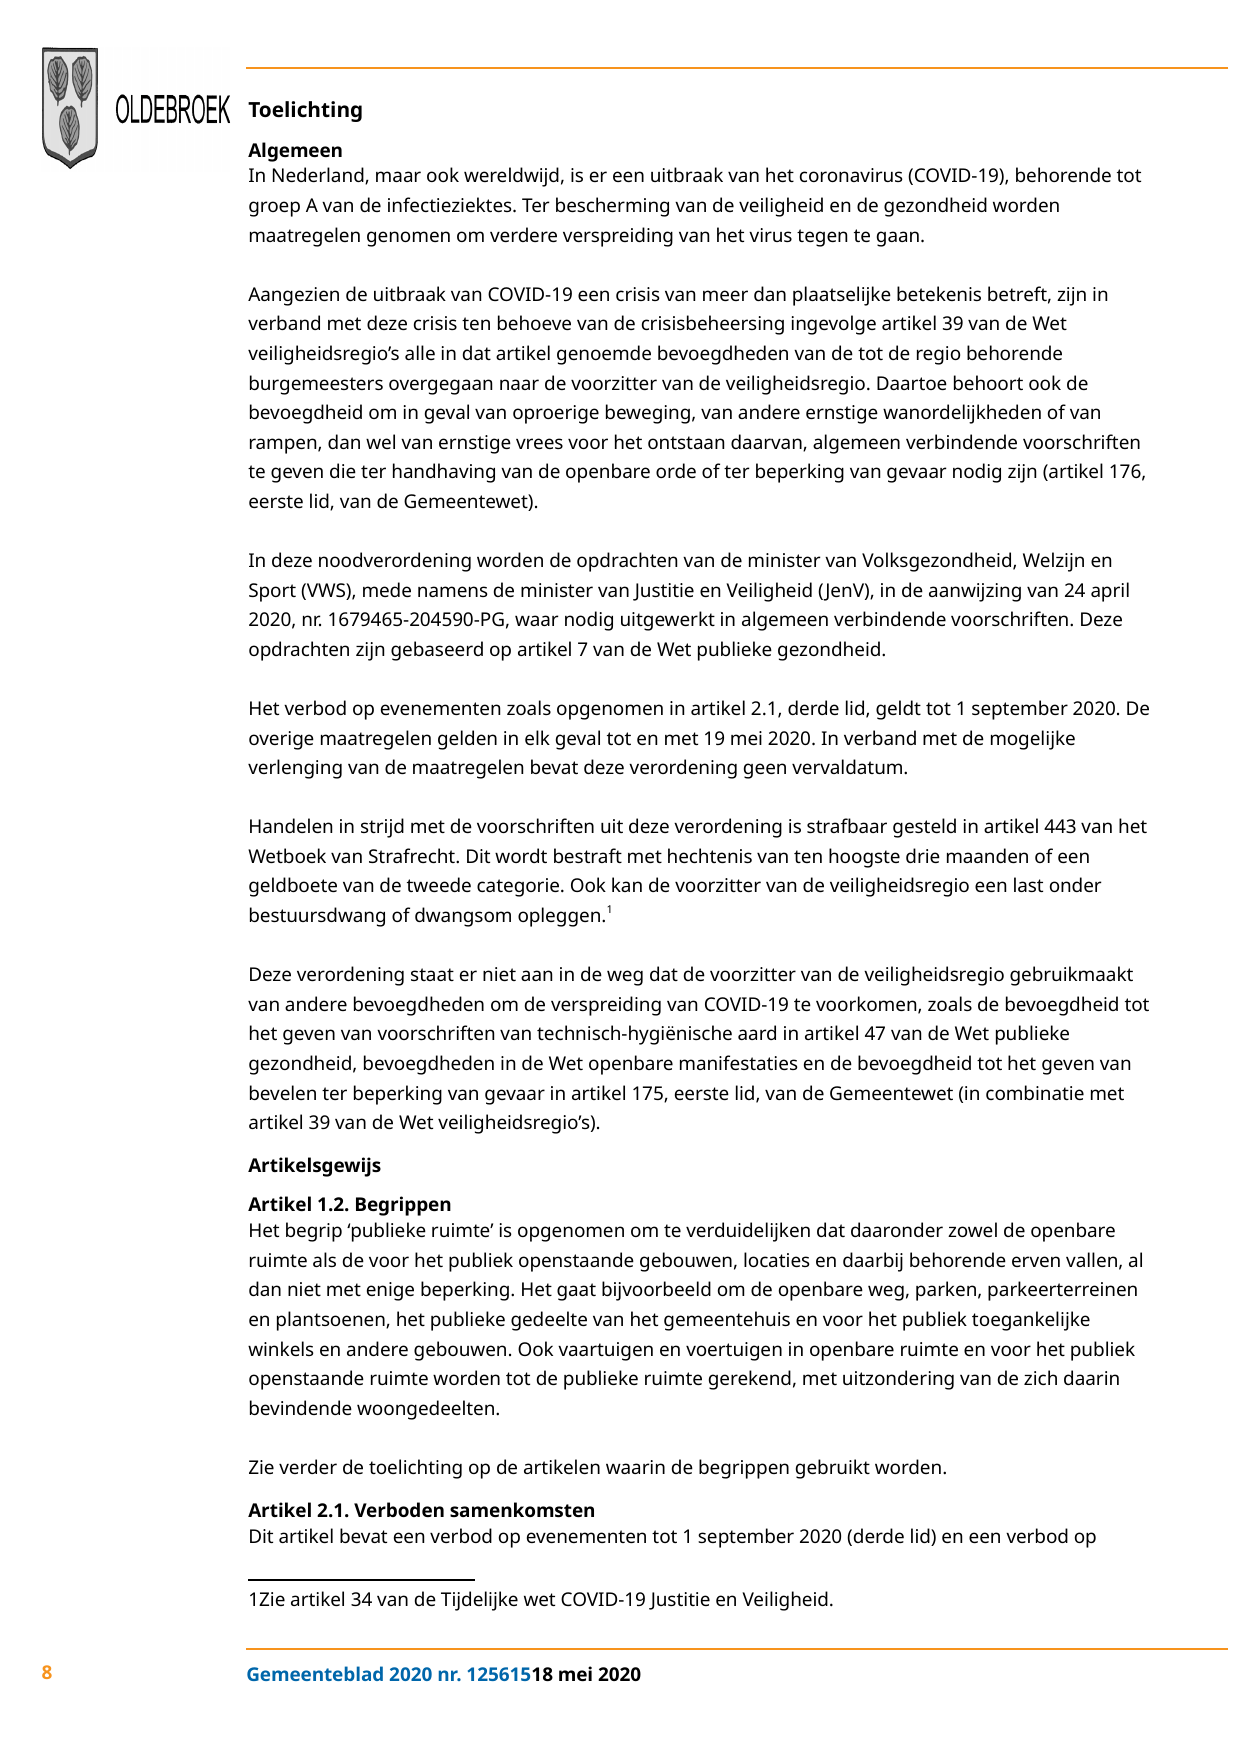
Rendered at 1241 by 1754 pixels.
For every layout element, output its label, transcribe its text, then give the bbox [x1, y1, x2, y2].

text In deze noodverordening worden de opdrachten van de minister van Volksgezondheid, Welzijn en Sport (VWS), mede namens de minister van Justitie en Veiligheid (JenV), in de aanwijzing van 24 april 2020, nr. 1679465-204590-PG, waar nodig uitgewerkt in algemeen verbindende voorschriften. Deze opdrachten zijn gebaseerd op artikel 7 van de Wet publieke gezondheid. [248, 547, 1152, 662]
picture [41, 47, 231, 172]
text Dit artikel bevat een verbod op evenementen tot 1 september 2020 (derde lid) en een verbod op [248, 1523, 1152, 1549]
text Algemeen [248, 137, 1152, 163]
text Handelen in strijd met de voorschriften uit deze verordening is strafbaar gesteld in artikel 443 van het Wetboek van Strafrecht. Dit wordt bestraft met hechtenis van ten hoogste drie maanden of een geldboete van de tweede categorie. Ook kan de voorzitter van de veiligheidsregio een last onder bestuursdwang of dwangsom opleggen. [248, 813, 1152, 928]
text Het verbod op evenementen zoals opgenomen in artikel 2.1, derde lid, geldt tot 1 september 2020. De overige maatregelen gelden in elk geval tot en met 19 mei 2020. In verband met de mogelijke verlenging van de maatregelen bevat deze verordening geen vervaldatum. [248, 695, 1152, 780]
text In Nederland, maar ook wereldwijd, is er een uitbraak van het coronavirus (COVID-19), behorende tot groep A van de infectieziektes. Ter bescherming van de veiligheid en de gezondheid worden maatregelen genomen om verdere verspreiding van het virus tegen te gaan. [248, 163, 1152, 247]
text Artikel 1.2. Begrippen [248, 1192, 1152, 1217]
text Deze verordening staat er niet aan in de weg dat de voorzitter van de veiligheidsregio gebruikmaakt van andere bevoegdheden om de verspreiding van COVID-19 te voorkomen, zoals de bevoegdheid tot het geven van voorschriften van technisch-hygiënische aard in artikel 47 van de Wet publieke gezondheid, bevoegdheden in de Wet openbare manifestaties en de bevoegdheid tot het geven van bevelen ter beperking van gevaar in artikel 175, eerste lid, van de Gemeentewet (in combinatie met artikel 39 van de Wet veiligheidsregio’s). [248, 961, 1152, 1135]
text Zie verder de toelichting op de artikelen waarin de begrippen gebruikt worden. [248, 1454, 1152, 1480]
text Het begrip ‘publieke ruimte’ is opgenomen om te verduidelijken dat daaronder zowel de openbare ruimte als de voor het publiek openstaande gebouwen, locaties en daarbij behorende erven vallen, al dan niet met enige beperking. Het gaat bijvoorbeeld om de openbare weg, parken, parkeerterreinen en plantsoenen, het publieke gedeelte van het gemeentehuis en voor het publiek toegankelijke winkels en andere gebouwen. Ook vaartuigen en voertuigen in openbare ruimte en voor het publiek openstaande ruimte worden tot de publieke ruimte gerekend, met uitzondering van de zich daarin bevindende woongedeelten. [248, 1217, 1152, 1421]
text Artikelsgewijs [248, 1152, 1152, 1178]
text Toelichting [248, 95, 1152, 123]
text Aangezien de uitbraak van COVID-19 een crisis van meer dan plaatselijke betekenis betreft, zijn in verband met deze crisis ten behoeve van de crisisbeheersing ingevolge artikel 39 van de Wet veiligheidsregio’s alle in dat artikel genoemde bevoegdheden van de tot de regio behorende burgemeesters overgegaan naar de voorzitter van de veiligheidsregio. Daartoe behoort ook de bevoegdheid om in geval van oproerige beweging, van andere ernstige wanordelijkheden of van rampen, dan wel van ernstige vrees voor het ontstaan daarvan, algemeen verbindende voorschriften te geven die ter handhaving van de openbare orde of ter beperking van gevaar nodig zijn (artikel 176, eerste lid, van de Gemeentewet). [248, 281, 1152, 514]
text Zie artikel 34 van de Tijdelijke wet COVID-19 Justitie en Veiligheid. [248, 1586, 1152, 1612]
text Artikel 2.1. Verboden samenkomsten [248, 1497, 1152, 1523]
